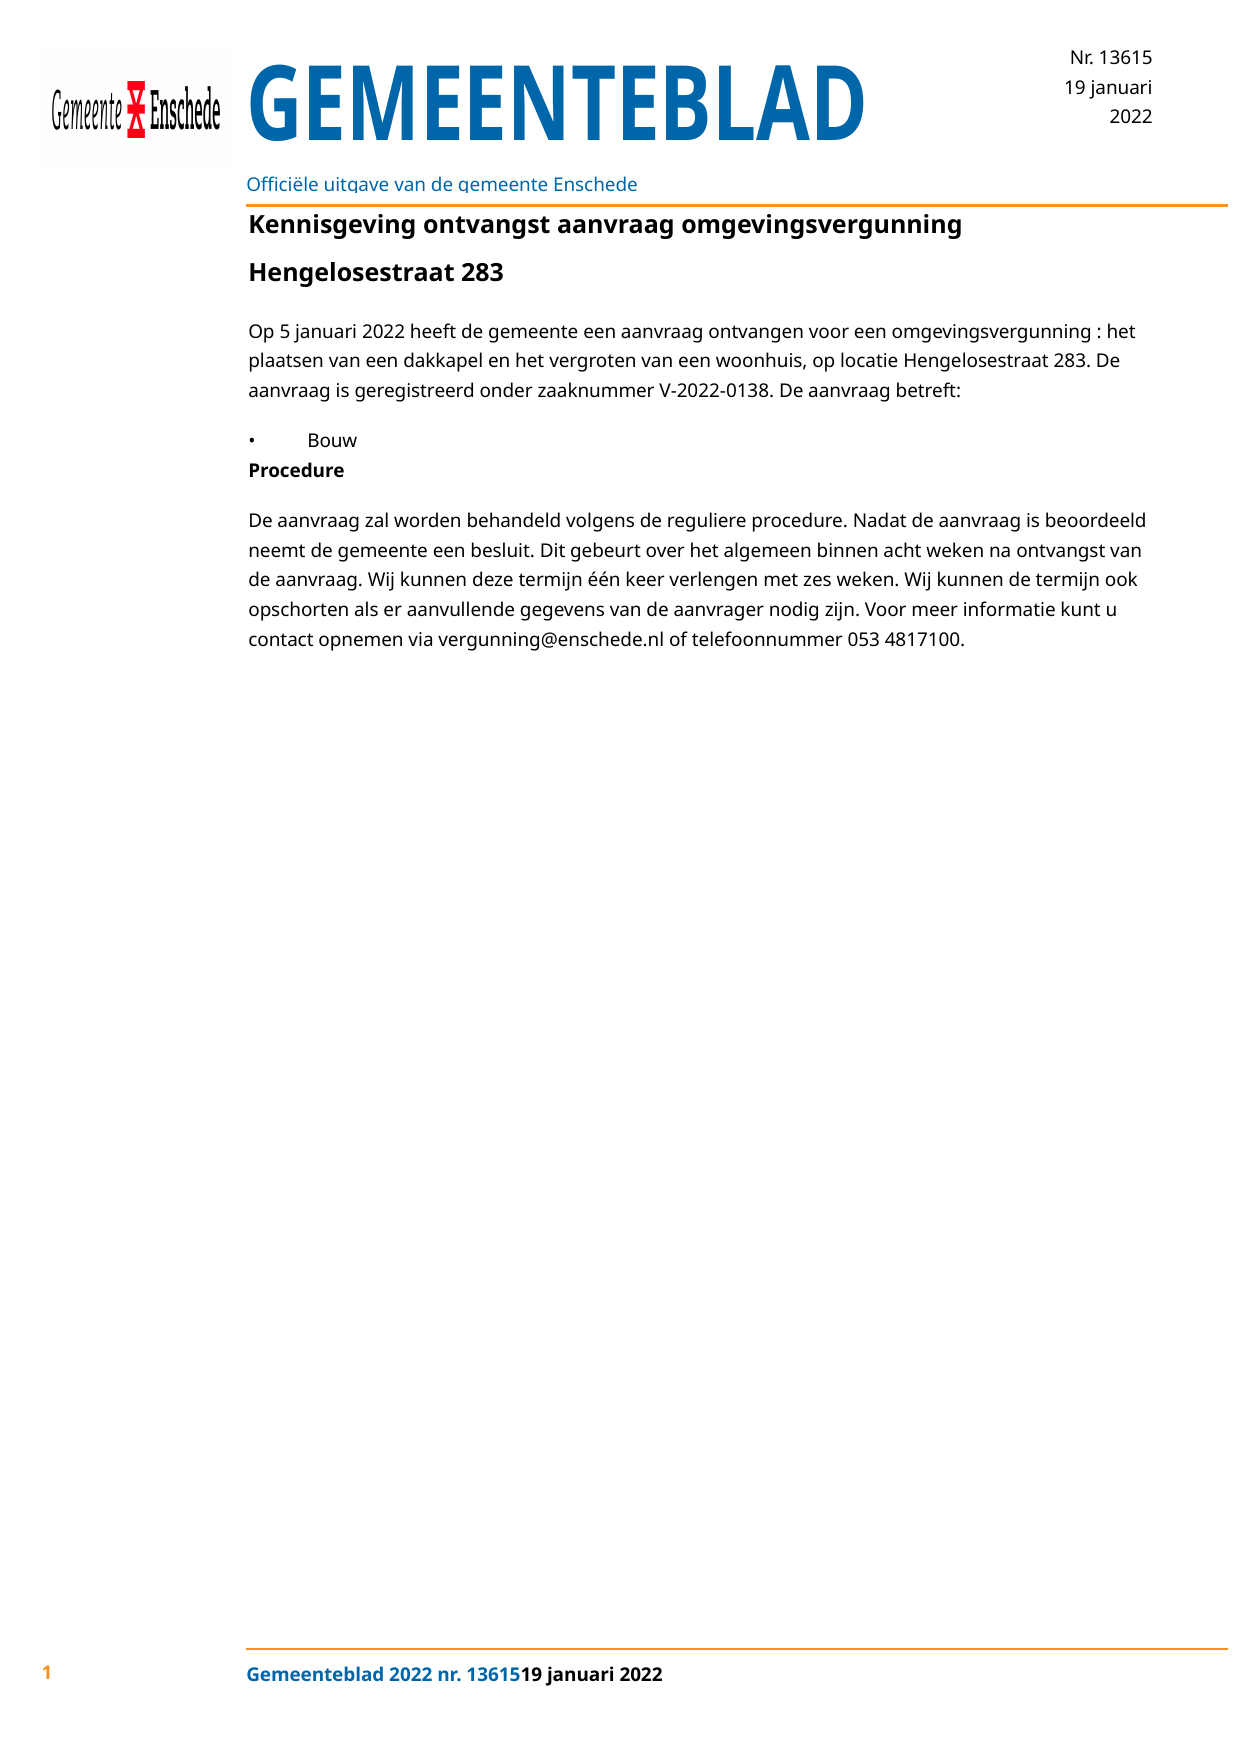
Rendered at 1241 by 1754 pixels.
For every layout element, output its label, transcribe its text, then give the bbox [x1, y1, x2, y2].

text De aanvraag zal worden behandeld volgens de reguliere procedure. Nadat de aanvraag is beoordeeld neemt de gemeente een besluit. Dit gebeurt over het algemeen binnen acht weken na ontvangst van de aanvraag. Wij kunnen deze termijn één keer verlengen met zes weken. Wij kunnen de termijn ook opschorten als er aanvullende gegevens van de aanvrager nodig zijn. Voor meer informatie kunt u contact opnemen via vergunning@enschede.nl of telefoonnummer 053 4817100. [248, 507, 1152, 652]
text Op 5 januari 2022 heeft de gemeente een aanvraag ontvangen voor een omgevingsvergunning : het plaatsen van een dakkapel en het vergroten van een woonhuis, op locatie Hengelosestraat 283. De aanvraag is geregistreerd onder zaaknummer V-2022-0138. De aanvraag betreft: [248, 318, 1152, 403]
picture [41, 47, 231, 172]
list Bouw [248, 427, 1152, 453]
text Kennisgeving ontvangst aanvraag omgevingsvergunning Hengelosestraat 283 [248, 207, 1152, 288]
text Procedure [248, 457, 1152, 483]
